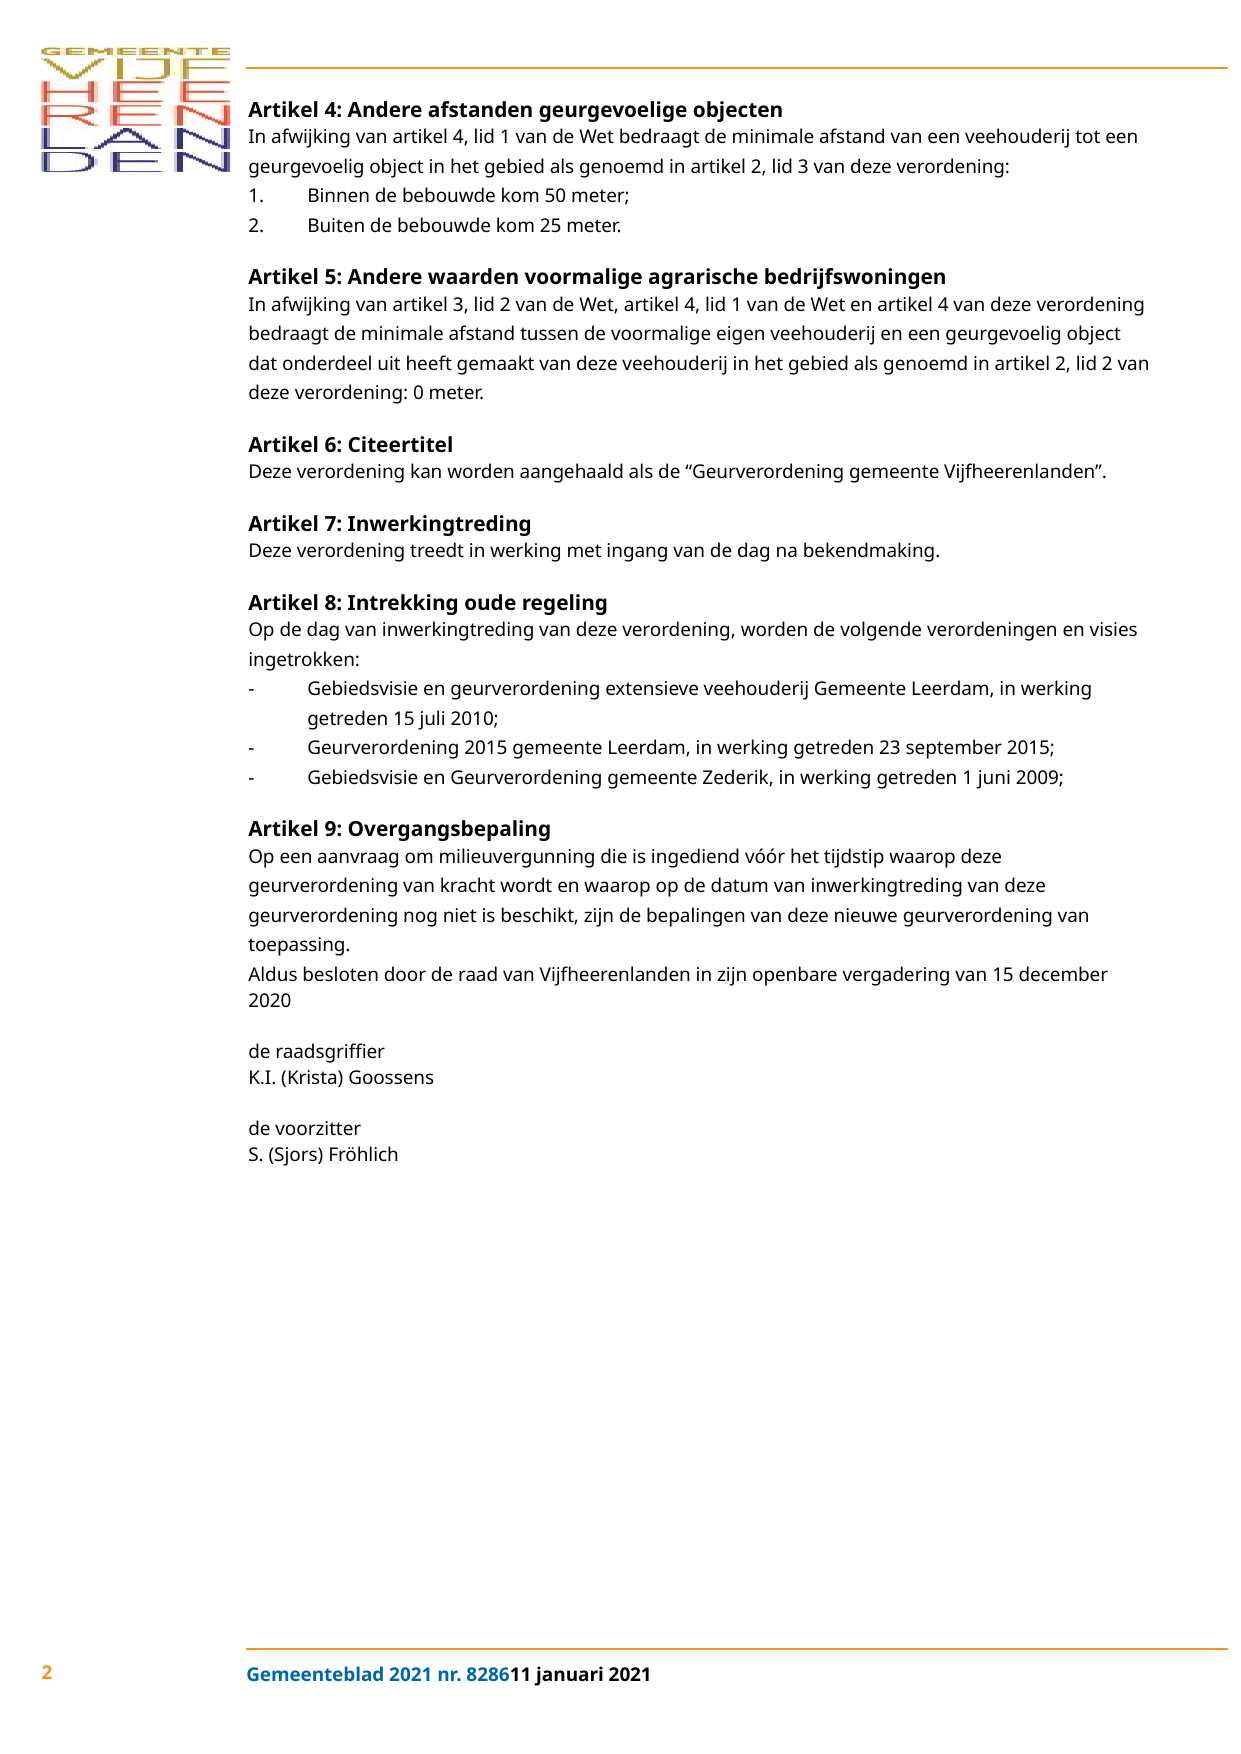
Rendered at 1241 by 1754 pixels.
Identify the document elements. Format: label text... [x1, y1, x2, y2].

text In afwijking van artikel 3, lid 2 van de Wet, artikel 4, lid 1 van de Wet en artikel 4 van deze verordening bedraagt de minimale afstand tussen de voormalige eigen veehouderij en een geurgevoelig object dat onderdeel uit heeft gemaakt van deze veehouderij in het gebied als genoemd in artikel 2, lid 2 van deze verordening: 0 meter. [248, 291, 1152, 405]
text Artikel 9: Overgangsbepaling [248, 814, 1152, 843]
text Artikel 7: Inwerkingtreding [248, 509, 1152, 537]
list Geurverordening 2015 gemeente Leerdam, in werking getreden 23 september 2015; [248, 734, 1152, 760]
text S. (Sjors) Fröhlich [248, 1141, 1152, 1167]
list Binnen de bebouwde kom 50 meter; [248, 182, 1152, 208]
list Gebiedsvisie en geurverordening extensieve veehouderij Gemeente Leerdam, in werking getreden 15 juli 2010; [248, 675, 1152, 731]
text Artikel 8: Intrekking oude regeling [248, 588, 1152, 616]
text Deze verordening treedt in werking met ingang van de dag na bekendmaking. [248, 537, 1152, 563]
list Gebiedsvisie en Geurverordening gemeente Zederik, in werking getreden 1 juni 2009; [248, 764, 1152, 790]
text de raadsgriffier [248, 1038, 1152, 1064]
text Artikel 6: Citeertitel [248, 430, 1152, 458]
list Buiten de bebouwde kom 25 meter. [248, 212, 1152, 238]
text Artikel 4: Andere afstanden geurgevoelige objecten [248, 95, 1152, 123]
picture [41, 47, 231, 172]
text Aldus besloten door de raad van Vijfheerenlanden in zijn openbare vergadering van 15 december 2020 [248, 961, 1152, 1013]
text Op de dag van inwerkingtreding van deze verordening, worden de volgende verordeningen en visies ingetrokken: [248, 616, 1152, 671]
text Deze verordening kan worden aangehaald als de “Geurverordening gemeente Vijfheerenlanden”. [248, 458, 1152, 484]
text Op een aanvraag om milieuvergunning die is ingediend vóór het tijdstip waarop deze geurverordening van kracht wordt en waarop op de datum van inwerkingtreding van deze geurverordening nog niet is beschikt, zijn de bepalingen van deze nieuwe geurverordening van toepassing. [248, 843, 1152, 957]
text K.I. (Krista) Goossens [248, 1064, 1152, 1090]
text de voorzitter [248, 1116, 1152, 1141]
text Artikel 5: Andere waarden voormalige agrarische bedrijfswoningen [248, 262, 1152, 291]
text In afwijking van artikel 4, lid 1 van de Wet bedraagt de minimale afstand van een veehouderij tot een geurgevoelig object in het gebied als genoemd in artikel 2, lid 3 van deze verordening: [248, 123, 1152, 178]
